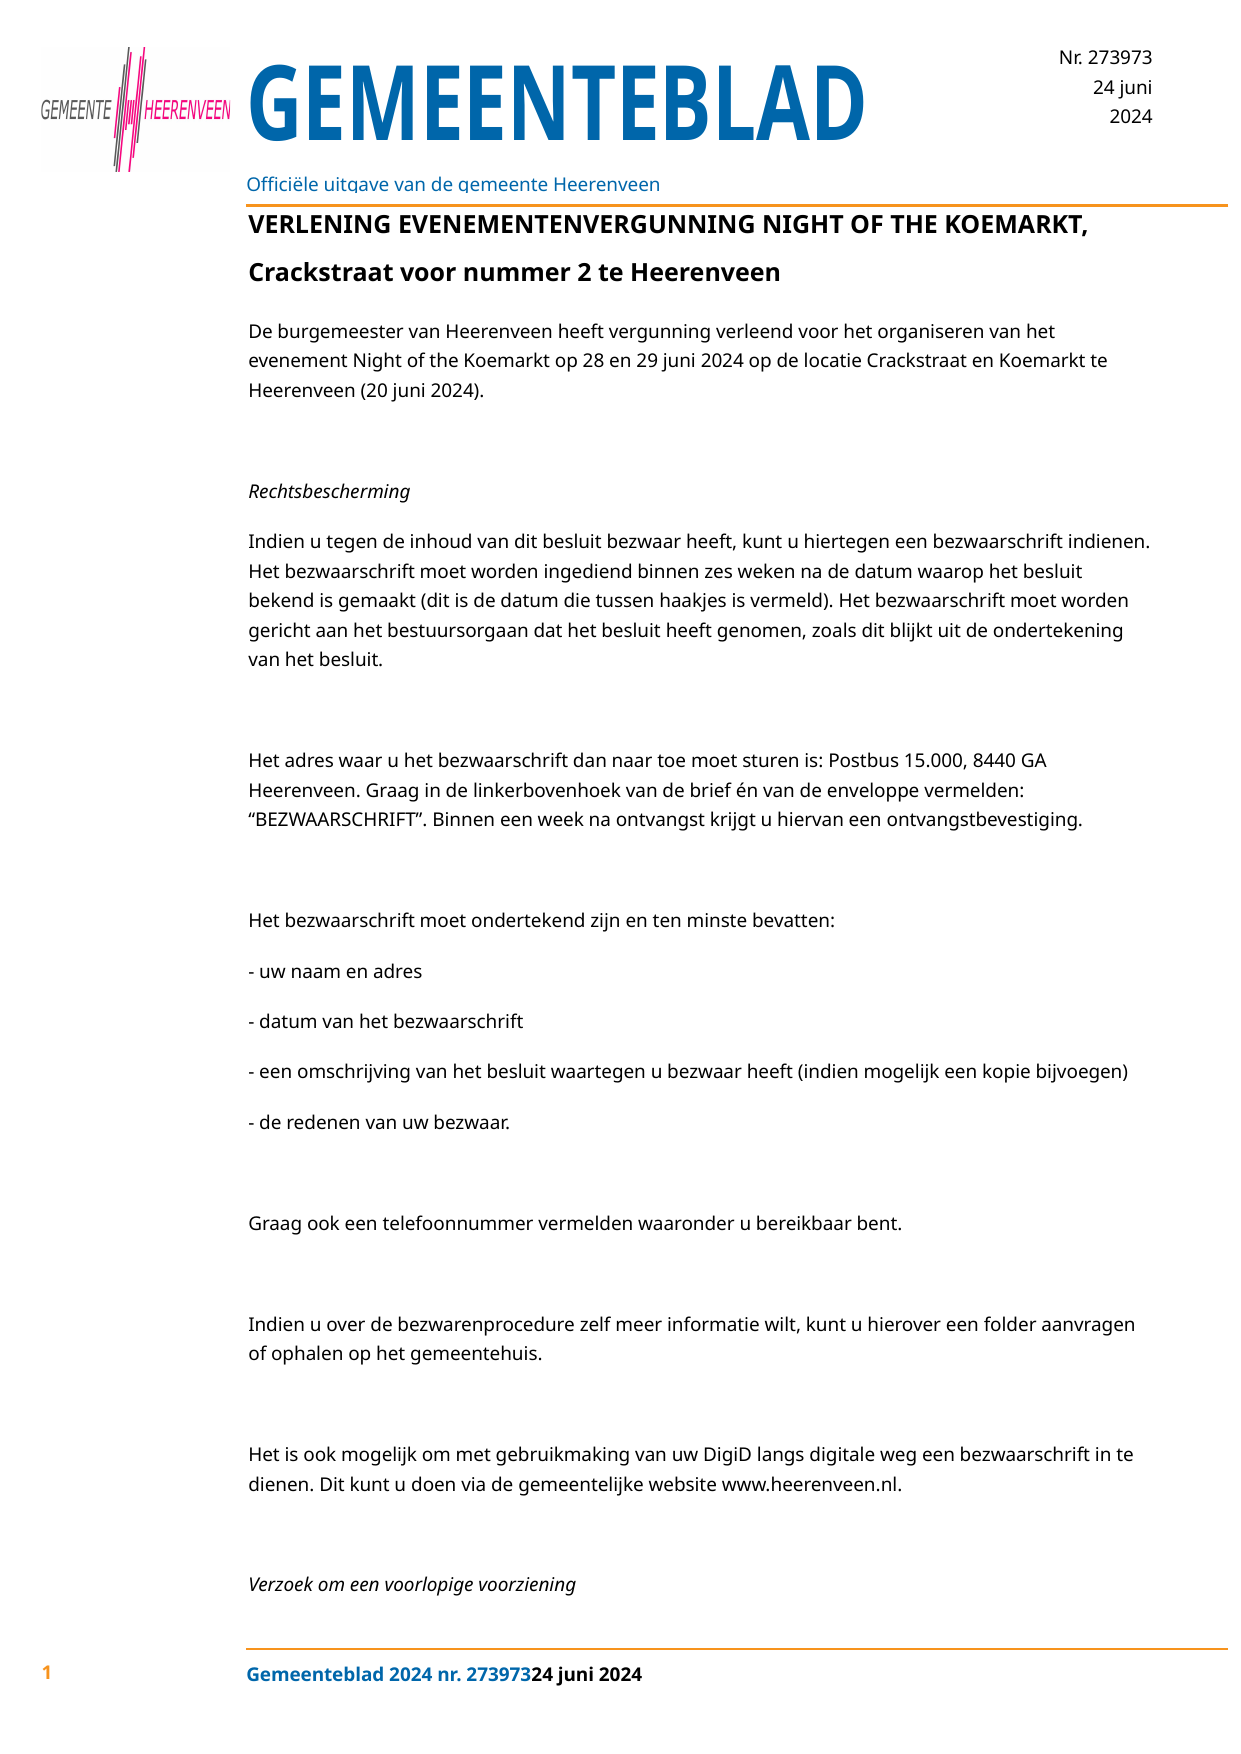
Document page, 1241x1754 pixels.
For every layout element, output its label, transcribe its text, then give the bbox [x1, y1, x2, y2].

text - de redenen van uw bezwaar. [248, 1109, 1152, 1135]
text Indien u tegen de inhoud van dit besluit bezwaar heeft, kunt u hiertegen een bezwaarschrift indienen. Het bezwaarschrift moet worden ingediend binnen zes weken na de datum waarop het besluit bekend is gemaakt (dit is de datum die tussen haakjes is vermeld). Het bezwaarschrift moet worden gericht aan het bestuursorgaan dat het besluit heeft genomen, zoals dit blijkt uit de ondertekening van het besluit. [248, 528, 1152, 672]
text Het adres waar u het bezwaarschrift dan naar toe moet sturen is: Postbus 15.000, 8440 GA Heerenveen. Graag in de linkerbovenhoek van de brief én van de enveloppe vermelden: “BEZWAARSCHRIFT”. Binnen een week na ontvangst krijgt u hiervan een ontvangstbevestiging. [248, 747, 1152, 832]
text - datum van het bezwaarschrift [248, 1008, 1152, 1034]
text Het bezwaarschrift moet ondertekend zijn en ten minste bevatten: [248, 907, 1152, 933]
text - uw naam en adres [248, 958, 1152, 984]
text Rechtsbescherming [248, 478, 1152, 504]
text Indien u over de bezwarenprocedure zelf meer informatie wilt, kunt u hierover een folder aanvragen of ophalen op het gemeentehuis. [248, 1311, 1152, 1366]
text Graag ook een telefoonnummer vermelden waaronder u bereikbaar bent. [248, 1210, 1152, 1236]
picture [41, 47, 231, 172]
text Het is ook mogelijk om met gebruikmaking van uw DigiD langs digitale weg een bezwaarschrift in te dienen. Dit kunt u doen via de gemeentelijke website www.heerenveen.nl. [248, 1441, 1152, 1497]
text De burgemeester van Heerenveen heeft vergunning verleend voor het organiseren van het evenement Night of the Koemarkt op 28 en 29 juni 2024 op de locatie Crackstraat en Koemarkt te Heerenveen (20 juni 2024). [248, 318, 1152, 403]
text VERLENING EVENEMENTENVERGUNNING NIGHT OF THE KOEMARKT, Crackstraat voor nummer 2 te Heerenveen [248, 207, 1152, 288]
text Verzoek om een voorlopige voorziening [248, 1572, 1152, 1597]
text - een omschrijving van het besluit waartegen u bezwaar heeft (indien mogelijk een kopie bijvoegen) [248, 1059, 1152, 1084]
